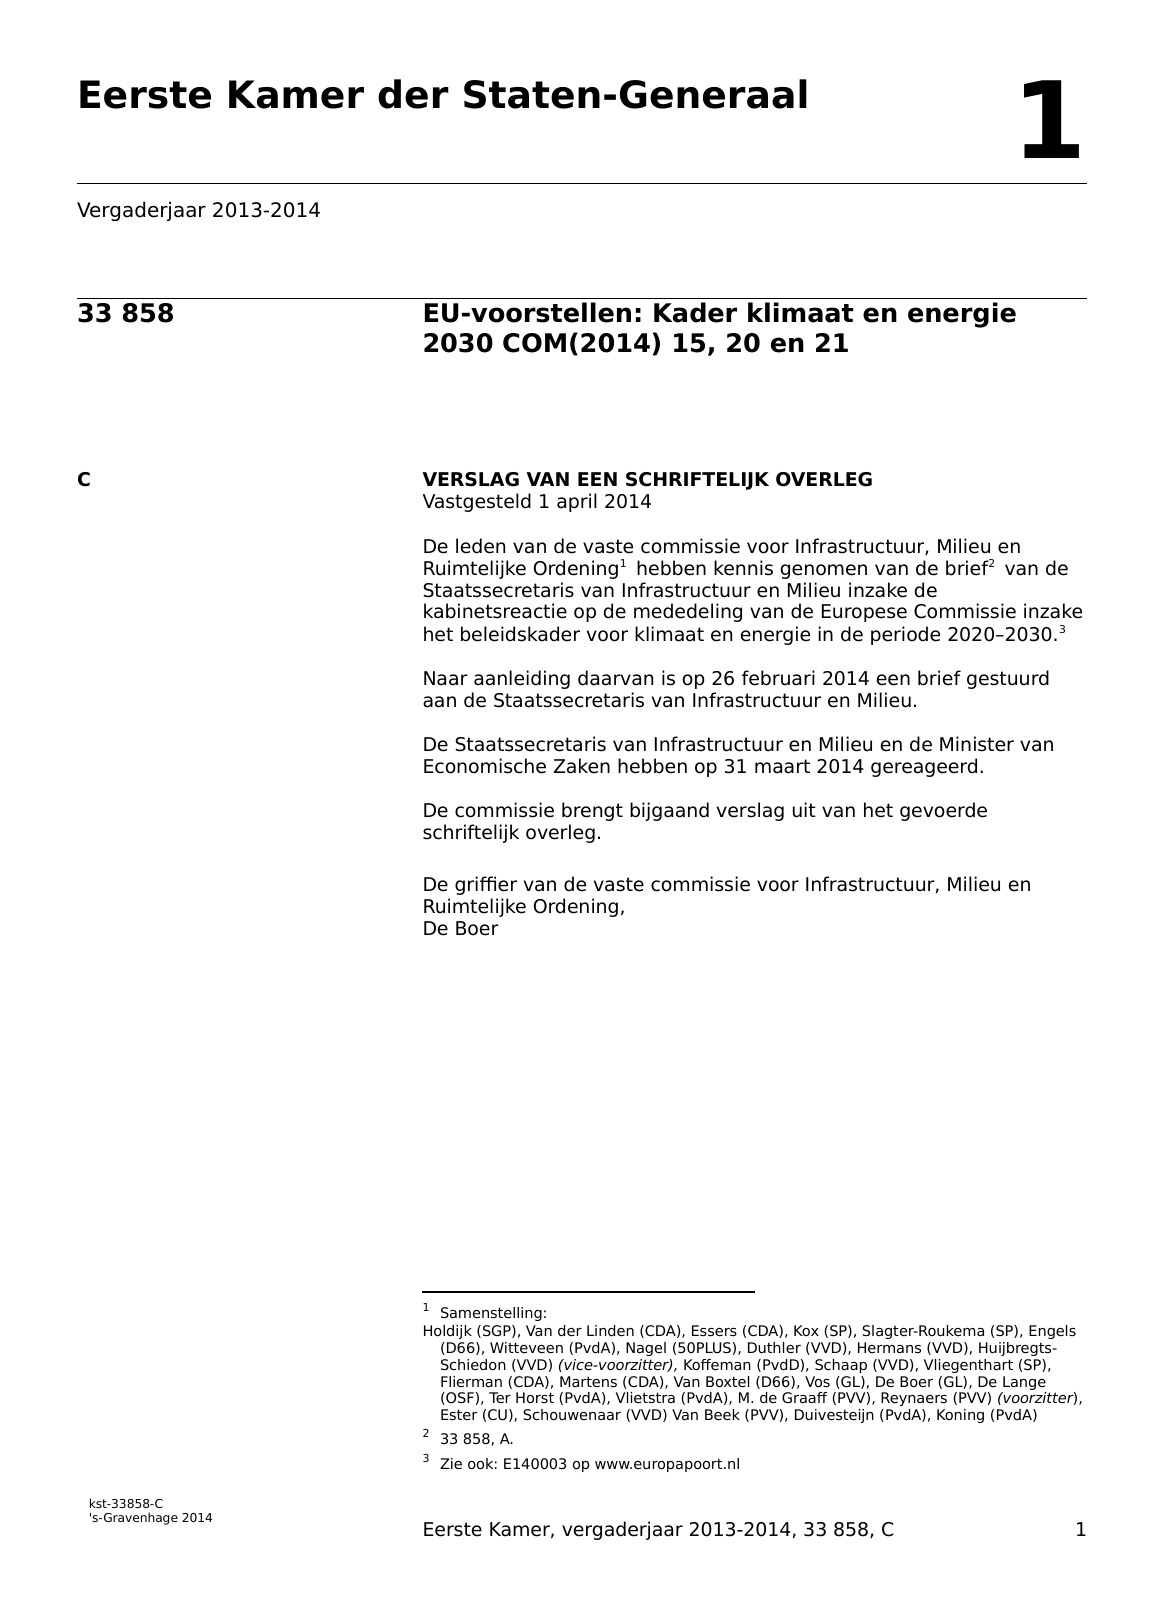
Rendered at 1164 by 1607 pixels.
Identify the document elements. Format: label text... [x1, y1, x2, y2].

text 33 858, A. [422, 1427, 1087, 1449]
text De griffier van de vaste commissie voor Infrastructuur, Milieu en Ruimtelijke Ordening, De Boer [422, 874, 1087, 940]
table_header Eerste Kamer der Staten-Generaal [77, 59, 886, 183]
table_cell Vergaderjaar 2013-2014 [77, 184, 1087, 298]
subtitle C VERSLAG VAN EEN SCHRIFTELIJK OVERLEG [77, 469, 1087, 491]
text Zie ook: E140003 op www.europapoort.nl [422, 1452, 1087, 1474]
text Samenstelling: [422, 1301, 1087, 1323]
text 's-Gravenhage 2014 [88, 1511, 323, 1525]
text Naar aanleiding daarvan is op 26 februari 2014 een brief gestuurd aan de Staatssecretaris van Infrastructuur en Milieu. [422, 668, 1087, 712]
subtitle 33 858 EU-voorstellen: Kader klimaat en energie 2030 COM(2014) 15, 20 en 21 [77, 299, 1087, 358]
table_header 1 [886, 59, 1087, 183]
text De leden van de vaste commissie voor Infrastructuur, Milieu en Ruimtelijke Ordening hebben kennis genomen van de brief van de Staatssecretaris van Infrastructuur en Milieu inzake de kabinetsreactie op de mededeling van de Europese Commissie inzake het beleidskader voor klimaat en energie in de periode 2020–2030. [422, 536, 1087, 645]
text Holdijk (SGP), Van der Linden (CDA), Essers (CDA), Kox (SP), Slagter-Roukema (SP), Engels (D66), Witteveen (PvdA), Nagel (50PLUS), Duthler (VVD), Hermans (VVD), Huijbregts-Schiedon (VVD) (vice-voorzitter), Koffeman (PvdD), Schaap (VVD), Vliegenthart (SP), Flierman (CDA), Martens (CDA), Van Boxtel (D66), Vos (GL), De Boer (GL), De Lange (OSF), Ter Horst (PvdA), Vlietstra (PvdA), M. de Graaff (PVV), Reynaers (PVV) (voorzitter), Ester (CU), Schouwenaar (VVD) Van Beek (PVV), Duivesteijn (PvdA), Koning (PvdA) [422, 1323, 1087, 1424]
text kst-33858-C [88, 1497, 323, 1511]
text Vastgesteld 1 april 2014 [422, 491, 1087, 513]
text De Staatssecretaris van Infrastructuur en Milieu en de Minister van Economische Zaken hebben op 31 maart 2014 gereageerd. [422, 734, 1087, 778]
text De commissie brengt bijgaand verslag uit van het gevoerde schriftelijk overleg. [422, 800, 1087, 844]
